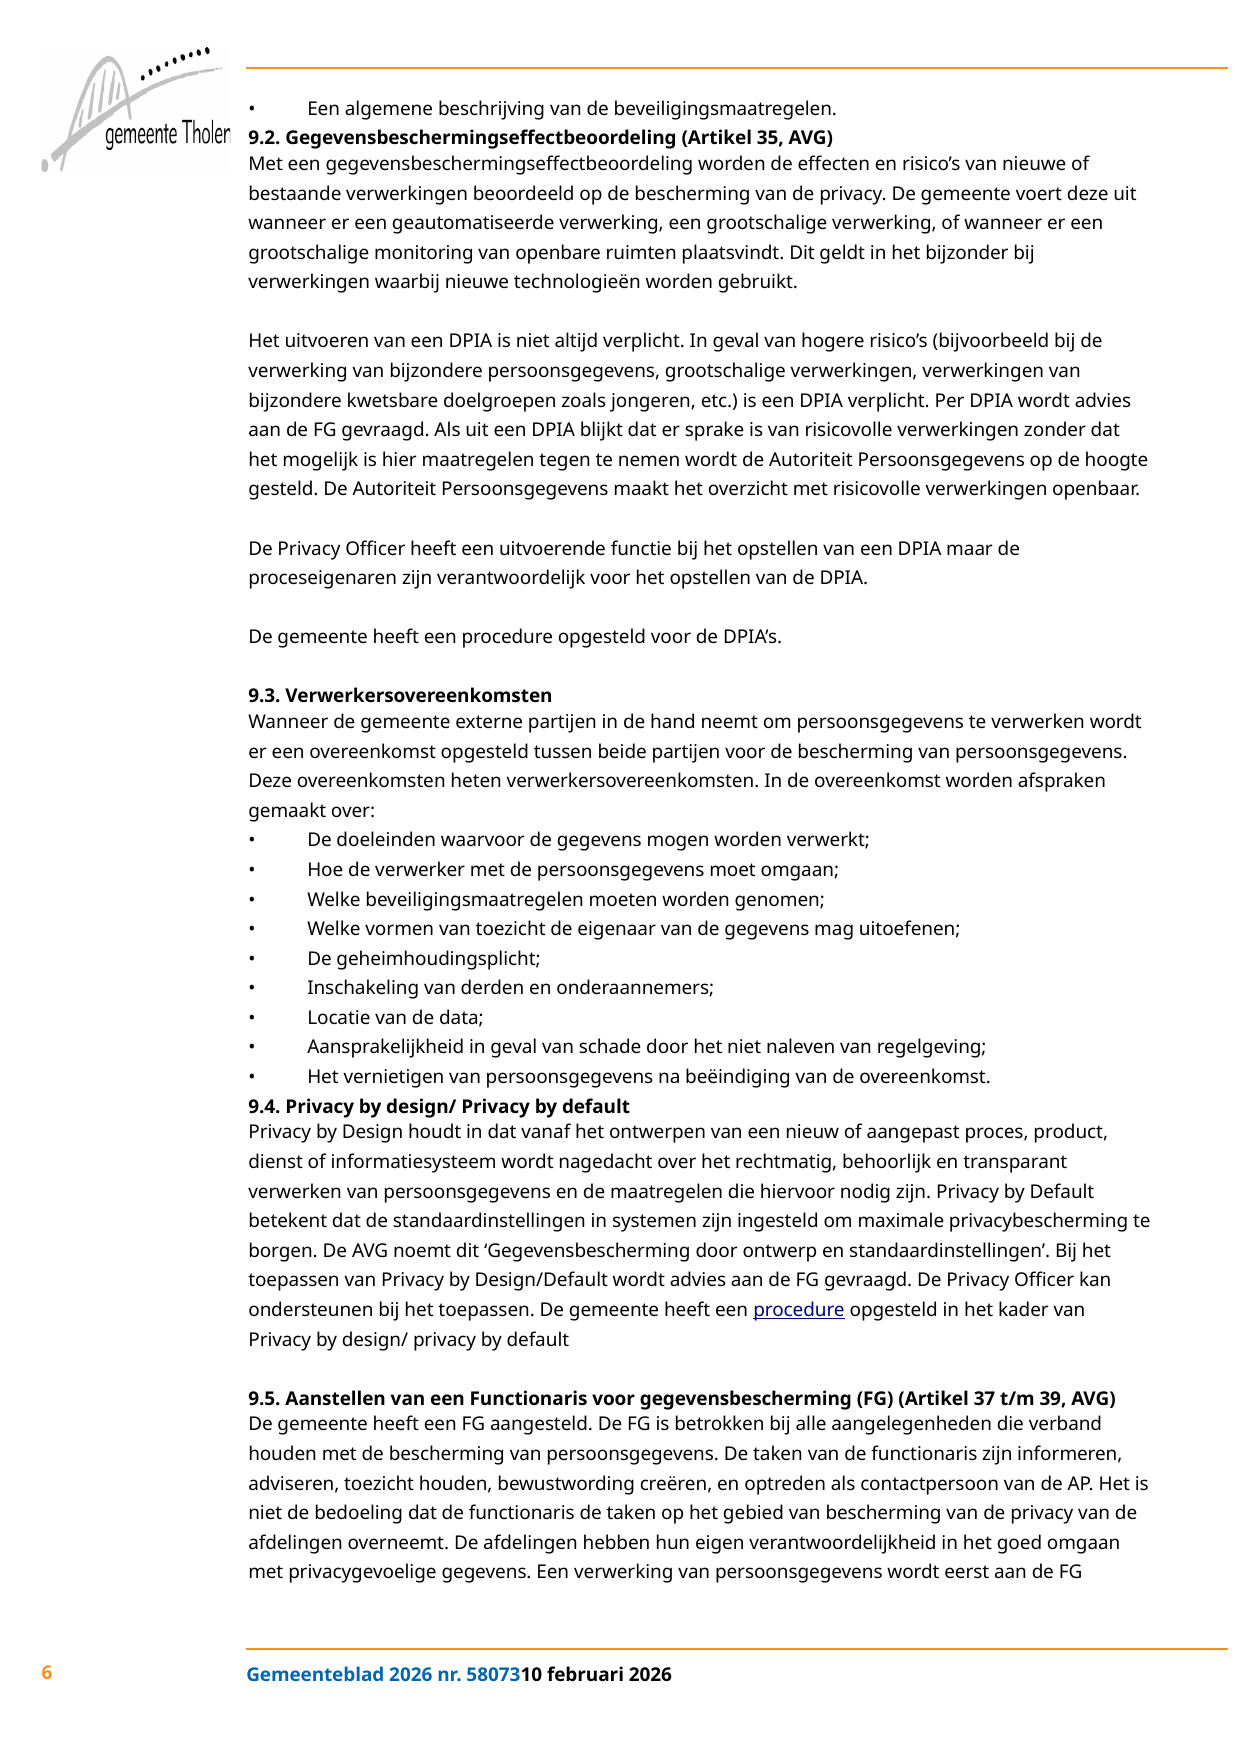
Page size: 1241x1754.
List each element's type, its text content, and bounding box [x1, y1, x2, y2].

picture [41, 47, 231, 172]
list Hoe de verwerker met de persoonsgegevens moet omgaan; [248, 856, 1152, 882]
text De gemeente heeft een procedure opgesteld voor de DPIA’s. [248, 623, 1152, 649]
text De gemeente heeft een FG aangesteld. De FG is betrokken bij alle aangelegenheden die verband houden met de bescherming van persoonsgegevens. De taken van de functionaris zijn informeren, adviseren, toezicht houden, bewustwording creëren, en optreden als contactpersoon van de AP. Het is niet de bedoeling dat de functionaris de taken op het gebied van bescherming van de privacy van de afdelingen overneemt. De afdelingen hebben hun eigen verantwoordelijkheid in het goed omgaan met privacygevoelige gegevens. Een verwerking van persoonsgegevens wordt eerst aan de FG [248, 1411, 1152, 1584]
text Privacy by Design houdt in dat vanaf het ontwerpen van een nieuw of aangepast proces, product, dienst of informatiesysteem wordt nagedacht over het rechtmatig, behoorlijk en transparant verwerken van persoonsgegevens en de maatregelen die hiervoor nodig zijn. Privacy by Default betekent dat de standaardinstellingen in systemen zijn ingesteld om maximale privacybescherming te borgen. De AVG noemt dit ‘Gegevensbescherming door ontwerp en standaardinstellingen’. Bij het toepassen van Privacy by Design/Default wordt advies aan de FG gevraagd. De Privacy Officer kan ondersteunen bij het toepassen. De gemeente heeft een procedure opgesteld in het kader van Privacy by design/ privacy by default [248, 1119, 1152, 1351]
list Een algemene beschrijving van de beveiligingsmaatregelen. [248, 95, 1152, 121]
list Welke vormen van toezicht de eigenaar van de gegevens mag uitoefenen; [248, 915, 1152, 941]
text De Privacy Officer heeft een uitvoerende functie bij het opstellen van een DPIA maar de proceseigenaren zijn verantwoordelijk voor het opstellen van de DPIA. [248, 535, 1152, 590]
text Met een gegevensbeschermingseffectbeoordeling worden de effecten en risico’s van nieuwe of bestaande verwerkingen beoordeeld op de bescherming van de privacy. De gemeente voert deze uit wanneer er een geautomatiseerde verwerking, een grootschalige verwerking, of wanneer er een grootschalige monitoring van openbare ruimten plaatsvindt. Dit geldt in het bijzonder bij verwerkingen waarbij nieuwe technologieën worden gebruikt. [248, 150, 1152, 294]
text Wanneer de gemeente externe partijen in de hand neemt om persoonsgegevens te verwerken wordt er een overeenkomst opgesteld tussen beide partijen voor de bescherming van persoonsgegevens. Deze overeenkomsten heten verwerkersovereenkomsten. In de overeenkomst worden afspraken gemaakt over: [248, 708, 1152, 823]
text 9.5. Aanstellen van een Functionaris voor gegevensbescherming (FG) (Artikel 37 t/m 39, AVG) [248, 1385, 1152, 1411]
list Locatie van de data; [248, 1004, 1152, 1030]
text 9.3. Verwerkersovereenkomsten [248, 683, 1152, 708]
list De geheimhoudingsplicht; [248, 945, 1152, 971]
list Inschakeling van derden en onderaannemers; [248, 974, 1152, 1000]
text Het uitvoeren van een DPIA is niet altijd verplicht. In geval van hogere risico’s (bijvoorbeeld bij de verwerking van bijzondere persoonsgegevens, grootschalige verwerkingen, verwerkingen van bijzondere kwetsbare doelgroepen zoals jongeren, etc.) is een DPIA verplicht. Per DPIA wordt advies aan de FG gevraagd. Als uit een DPIA blijkt dat er sprake is van risicovolle verwerkingen zonder dat het mogelijk is hier maatregelen tegen te nemen wordt de Autoriteit Persoonsgegevens op de hoogte gesteld. De Autoriteit Persoonsgegevens maakt het overzicht met risicovolle verwerkingen openbaar. [248, 328, 1152, 501]
text 9.4. Privacy by design/ Privacy by default [248, 1093, 1152, 1119]
text 9.2. Gegevensbeschermingseffectbeoordeling (Artikel 35, AVG) [248, 124, 1152, 150]
list De doeleinden waarvoor de gegevens mogen worden verwerkt; [248, 827, 1152, 852]
list Aansprakelijkheid in geval van schade door het niet naleven van regelgeving; [248, 1034, 1152, 1059]
list Het vernietigen van persoonsgegevens na beëindiging van de overeenkomst. [248, 1063, 1152, 1089]
list Welke beveiligingsmaatregelen moeten worden genomen; [248, 886, 1152, 912]
